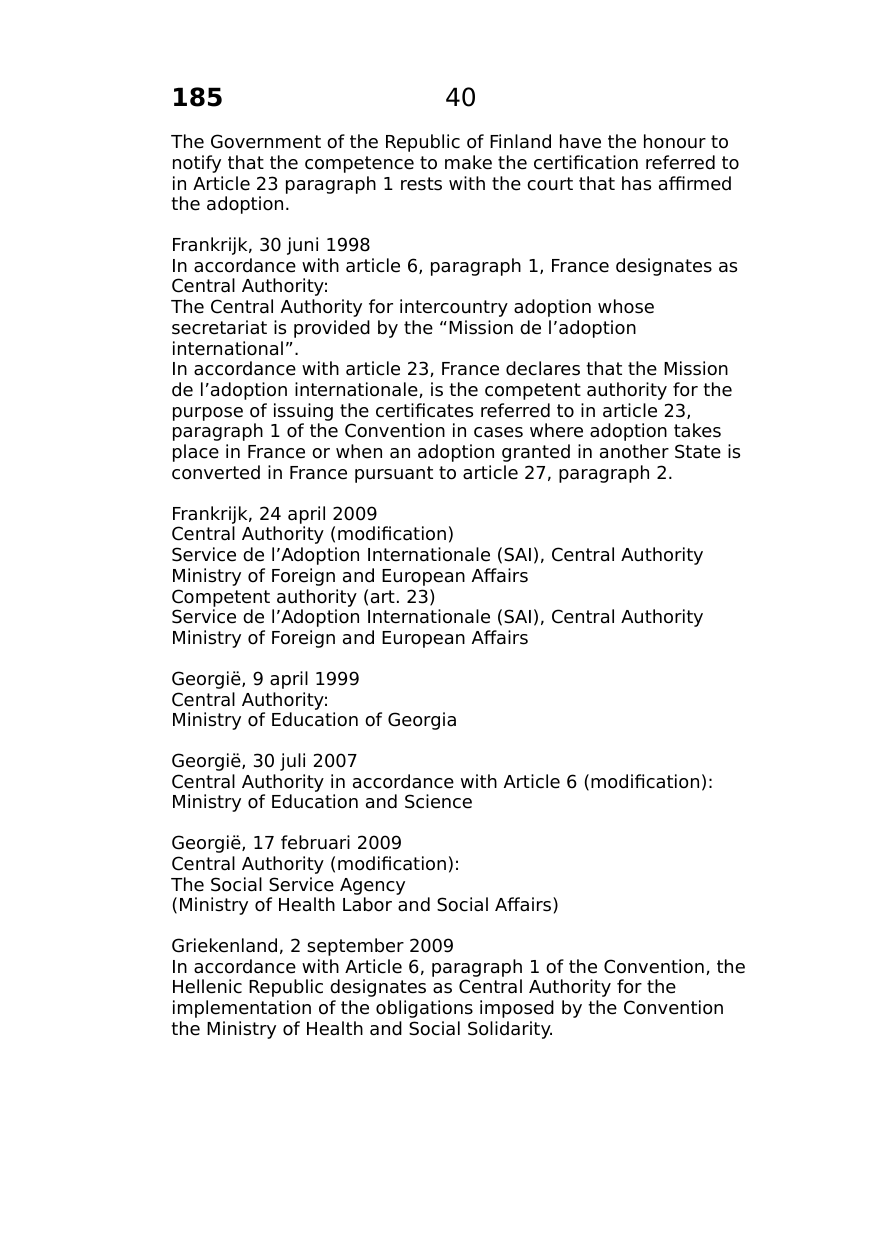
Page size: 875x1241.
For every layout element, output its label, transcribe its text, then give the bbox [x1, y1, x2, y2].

text Service de l’Adoption Internationale (SAI), Central Authority [171, 607, 756, 628]
text Service de l’Adoption Internationale (SAI), Central Authority [171, 545, 756, 566]
text Frankrijk, 24 april 2009 [171, 503, 756, 524]
text (Ministry of Health Labor and Social Affairs) [171, 895, 756, 916]
text Central Authority (modification) [171, 524, 756, 545]
text Competent authority (art. 23) [171, 586, 756, 607]
text In accordance with article 6, paragraph 1, France designates as Central Authority: [171, 256, 756, 297]
text Central Authority (modification): [171, 854, 756, 874]
text Ministry of Foreign and European Affairs [171, 566, 756, 586]
text In accordance with article 23, France declares that the Mission de l’adoption internationale, is the competent authority for the purpose of issuing the certificates referred to in article 23, paragraph 1 of the Convention in cases where adoption takes place in France or when an adoption granted in another State is converted in France pursuant to article 27, paragraph 2. [171, 359, 756, 483]
text The Central Authority for intercountry adoption whose secretariat is provided by the “Mission de l’adoption international”. [171, 297, 756, 359]
text Ministry of Education and Science [171, 792, 756, 813]
text Georgië, 9 april 1999 [171, 669, 756, 689]
text Georgië, 30 juli 2007 [171, 751, 756, 772]
text The Government of the Republic of Finland have the honour to notify that the competence to make the certification referred to in Article 23 paragraph 1 rests with the court that has affirmed the adoption. [171, 132, 756, 215]
text Central Authority in accordance with Article 6 (modification): [171, 772, 756, 792]
text The Social Service Agency [171, 874, 756, 895]
text Ministry of Foreign and European Affairs [171, 628, 756, 649]
text Ministry of Education of Georgia [171, 710, 756, 731]
text Frankrijk, 30 juni 1998 [171, 235, 756, 256]
text Central Authority: [171, 689, 756, 710]
text Georgië, 17 februari 2009 [171, 833, 756, 854]
text In accordance with Article 6, paragraph 1 of the Convention, the Hellenic Republic designates as Central Authority for the implementation of the obligations imposed by the Convention the Ministry of Health and Social Solidarity. [171, 957, 756, 1039]
text Griekenland, 2 september 2009 [171, 936, 756, 957]
